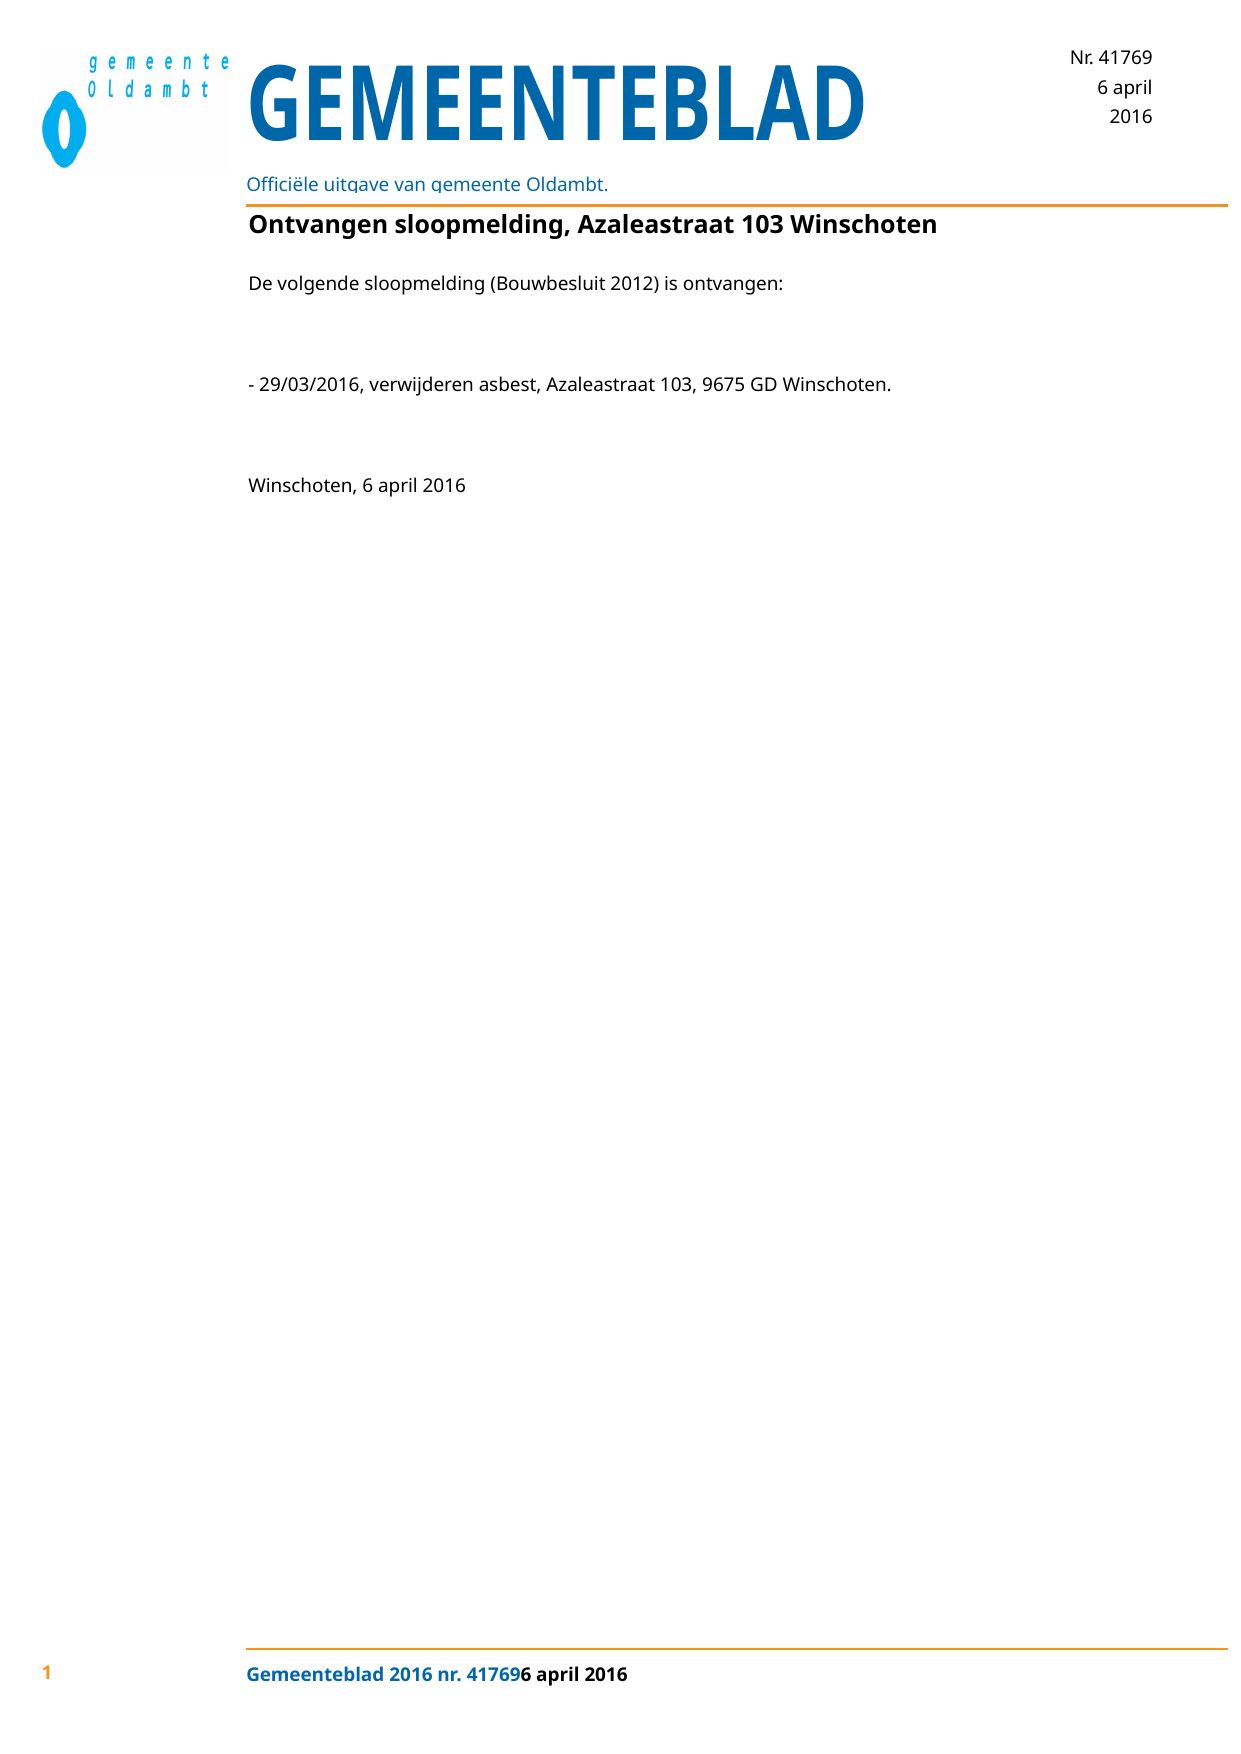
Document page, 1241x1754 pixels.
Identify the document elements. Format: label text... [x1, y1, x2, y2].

text Winschoten, 6 april 2016 [248, 472, 1152, 498]
text - 29/03/2016, verwijderen asbest, Azaleastraat 103, 9675 GD Winschoten. [248, 371, 1152, 397]
text De volgende sloopmelding (Bouwbesluit 2012) is ontvangen: [248, 270, 1152, 296]
text Ontvangen sloopmelding, Azaleastraat 103 Winschoten [248, 207, 1152, 241]
picture [41, 47, 231, 172]
